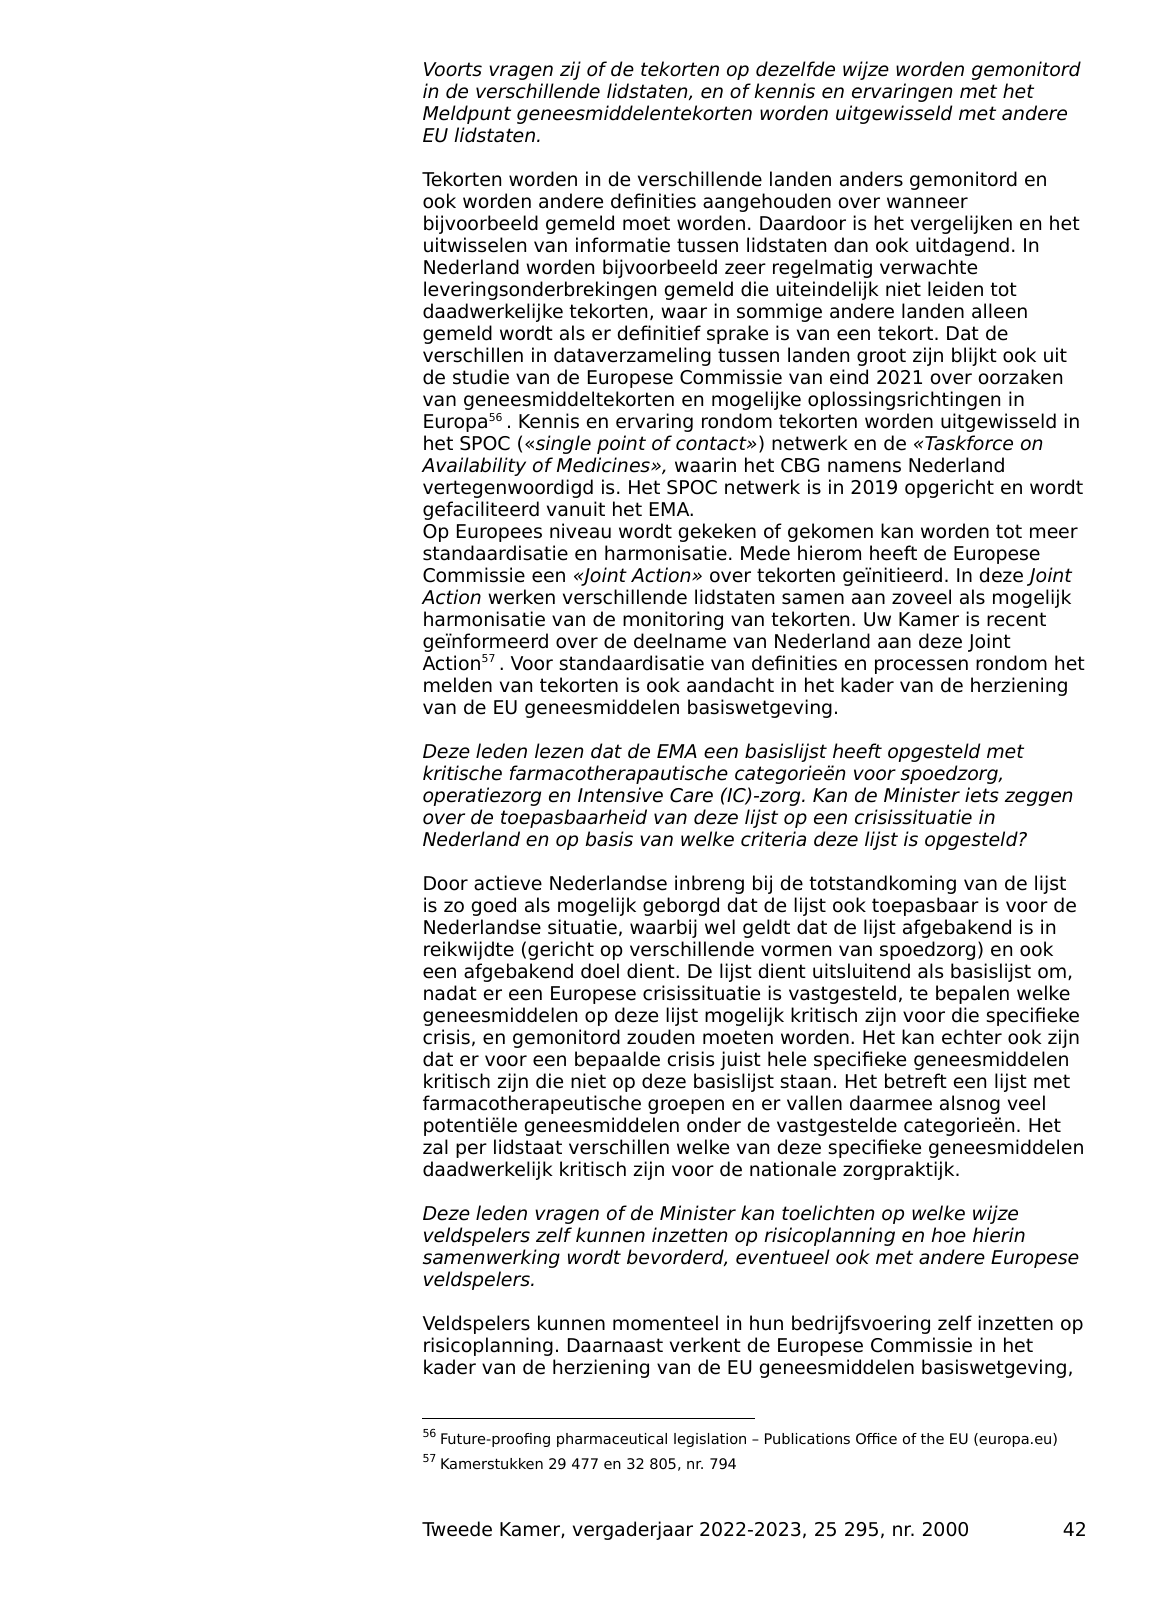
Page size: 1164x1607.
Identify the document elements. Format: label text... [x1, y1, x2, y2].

text Voorts vragen zij of de tekorten op dezelfde wijze worden gemonitord in de verschillende lidstaten, en of kennis en ervaringen met het Meldpunt geneesmiddelentekorten worden uitgewisseld met andere EU lidstaten. [422, 59, 1087, 147]
text Tekorten worden in de verschillende landen anders gemonitord en ook worden andere definities aangehouden over wanneer bijvoorbeeld gemeld moet worden. Daardoor is het vergelijken en het uitwisselen van informatie tussen lidstaten dan ook uitdagend. In Nederland worden bijvoorbeeld zeer regelmatig verwachte leveringsonderbrekingen gemeld die uiteindelijk niet leiden tot daadwerkelijke tekorten, waar in sommige andere landen alleen gemeld wordt als er definitief sprake is van een tekort. Dat de verschillen in dataverzameling tussen landen groot zijn blijkt ook uit de studie van de Europese Commissie van eind 2021 over oorzaken van geneesmiddeltekorten en mogelijke oplossingsrichtingen in Europa. Kennis en ervaring rondom tekorten worden uitgewisseld in het SPOC («single point of contact») netwerk en de «Taskforce on Availability of Medicines», waarin het CBG namens Nederland vertegenwoordigd is. Het SPOC netwerk is in 2019 opgericht en wordt gefaciliteerd vanuit het EMA. [422, 169, 1087, 521]
text Op Europees niveau wordt gekeken of gekomen kan worden tot meer standaardisatie en harmonisatie. Mede hierom heeft de Europese Commissie een «Joint Action» over tekorten geïnitieerd. In deze Joint Action werken verschillende lidstaten samen aan zoveel als mogelijk harmonisatie van de monitoring van tekorten. Uw Kamer is recent geïnformeerd over de deelname van Nederland aan deze Joint Action. Voor standaardisatie van definities en processen rondom het melden van tekorten is ook aandacht in het kader van de herziening van de EU geneesmiddelen basiswetgeving. [422, 521, 1087, 719]
text Deze leden lezen dat de EMA een basislijst heeft opgesteld met kritische farmacotherapautische categorieën voor spoedzorg, operatiezorg en Intensive Care (IC)-zorg. Kan de Minister iets zeggen over de toepasbaarheid van deze lijst op een crisissituatie in Nederland en op basis van welke criteria deze lijst is opgesteld? [422, 741, 1087, 851]
text Door actieve Nederlandse inbreng bij de totstandkoming van de lijst is zo goed als mogelijk geborgd dat de lijst ook toepasbaar is voor de Nederlandse situatie, waarbij wel geldt dat de lijst afgebakend is in reikwijdte (gericht op verschillende vormen van spoedzorg) en ook een afgebakend doel dient. De lijst dient uitsluitend als basislijst om, nadat er een Europese crisissituatie is vastgesteld, te bepalen welke geneesmiddelen op deze lijst mogelijk kritisch zijn voor die specifieke crisis, en gemonitord zouden moeten worden. Het kan echter ook zijn dat er voor een bepaalde crisis juist hele specifieke geneesmiddelen kritisch zijn die niet op deze basislijst staan. Het betreft een lijst met farmacotherapeutische groepen en er vallen daarmee alsnog veel potentiële geneesmiddelen onder de vastgestelde categorieën. Het zal per lidstaat verschillen welke van deze specifieke geneesmiddelen daadwerkelijk kritisch zijn voor de nationale zorgpraktijk. [422, 873, 1087, 1181]
text Deze leden vragen of de Minister kan toelichten op welke wijze veldspelers zelf kunnen inzetten op risicoplanning en hoe hierin samenwerking wordt bevorderd, eventueel ook met andere Europese veldspelers. [422, 1203, 1087, 1291]
text Future-proofing pharmaceutical legislation – Publications Office of the EU (europa.eu) [422, 1427, 1087, 1449]
text Kamerstukken 29 477 en 32 805, nr. 794 [422, 1452, 1087, 1474]
text Veldspelers kunnen momenteel in hun bedrijfsvoering zelf inzetten op risicoplanning. Daarnaast verkent de Europese Commissie in het kader van de herziening van de EU geneesmiddelen basiswetgeving, [422, 1313, 1087, 1379]
